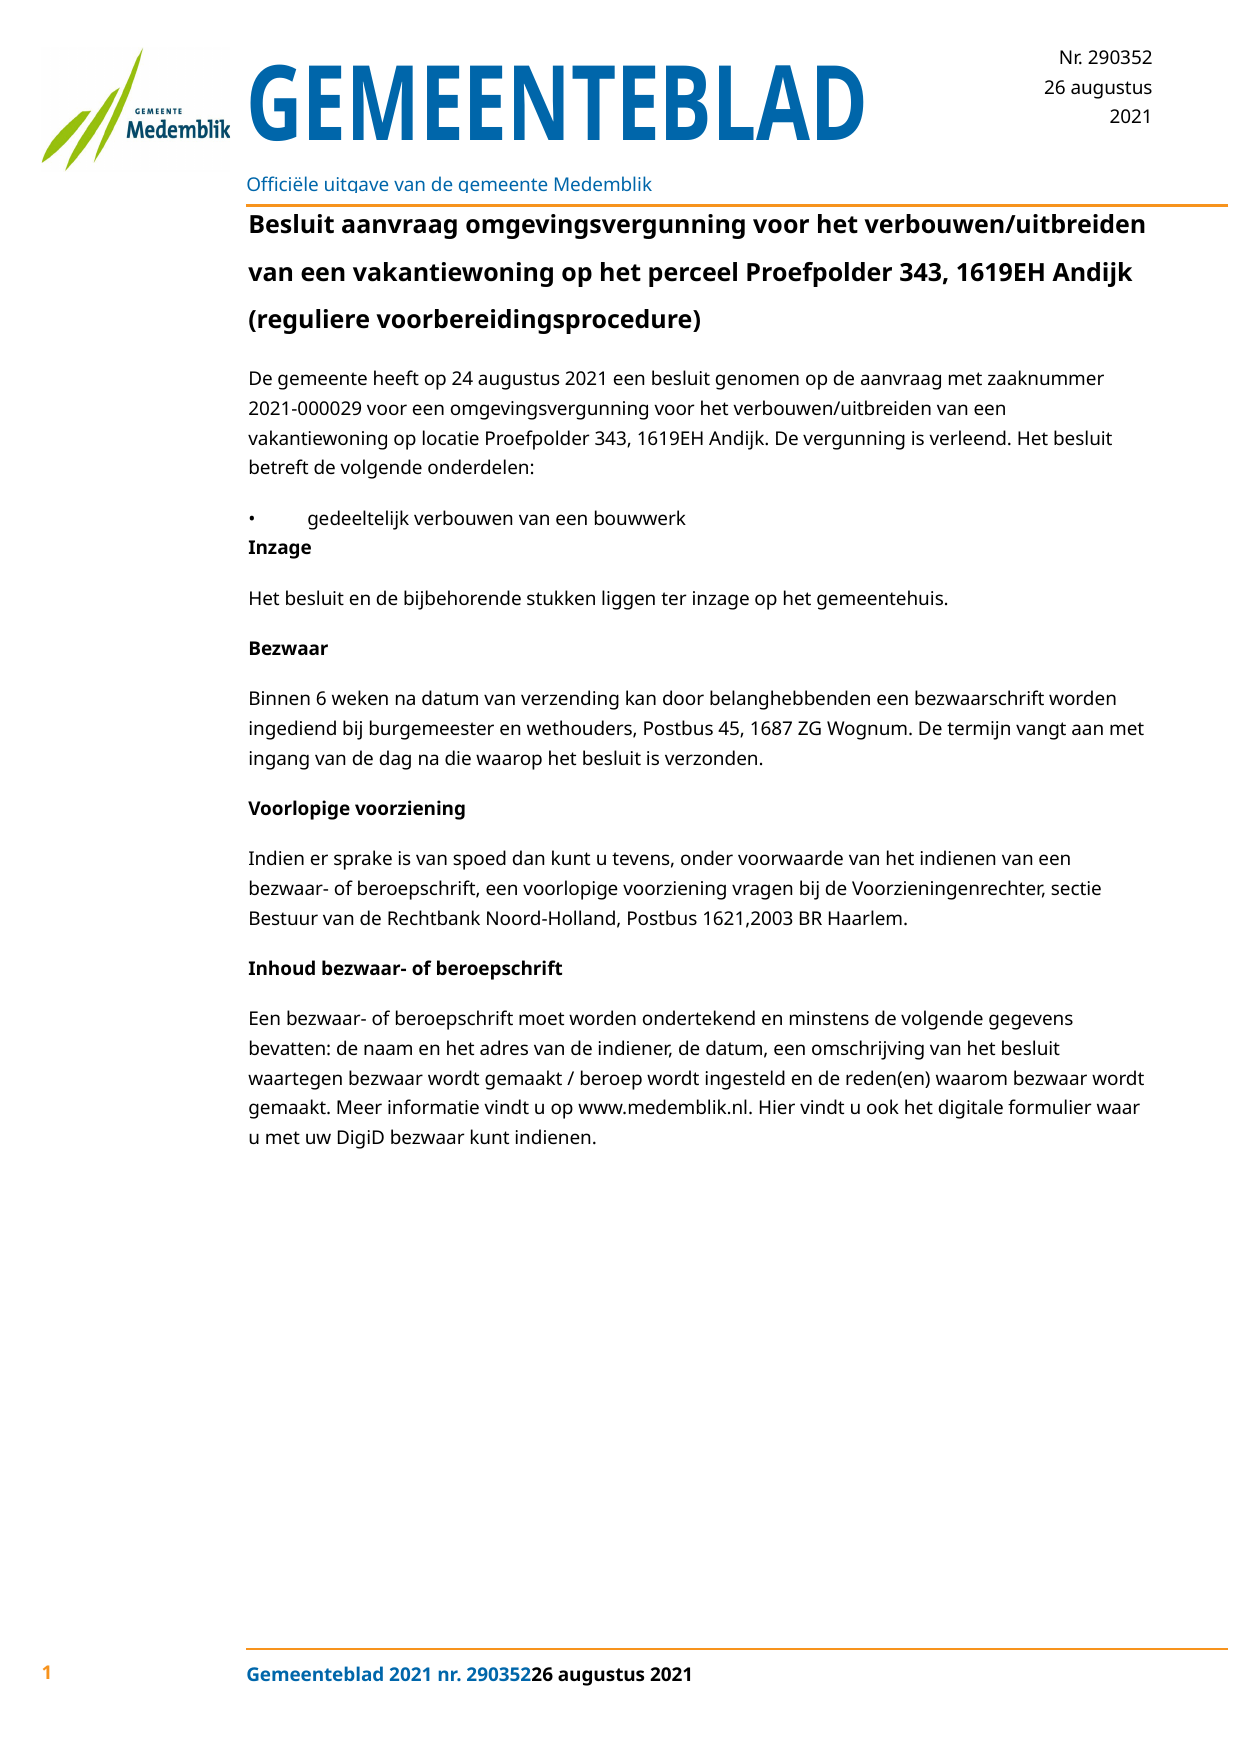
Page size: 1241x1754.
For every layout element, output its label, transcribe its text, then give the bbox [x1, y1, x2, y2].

text Binnen 6 weken na datum van verzending kan door belanghebbenden een bezwaarschrift worden ingediend bij burgemeester en wethouders, Postbus 45, 1687 ZG Wognum. De termijn vangt aan met ingang van de dag na die waarop het besluit is verzonden. [248, 686, 1152, 770]
text Besluit aanvraag omgevingsvergunning voor het verbouwen/uitbreiden van een vakantiewoning op het perceel Proefpolder 343, 1619EH Andijk (reguliere voorbereidingsprocedure) [248, 207, 1152, 336]
list gedeeltelijk verbouwen van een bouwwerk [248, 505, 1152, 530]
text De gemeente heeft op 24 augustus 2021 een besluit genomen op de aanvraag met zaaknummer 2021-000029 voor een omgevingsvergunning voor het verbouwen/uitbreiden van een vakantiewoning op locatie Proefpolder 343, 1619EH Andijk. De vergunning is verleend. Het besluit betreft de volgende onderdelen: [248, 366, 1152, 480]
text Het besluit en de bijbehorende stukken liggen ter inzage op het gemeentehuis. [248, 585, 1152, 610]
text Inzage [248, 534, 1152, 560]
text Een bezwaar- of beroepschrift moet worden ondertekend en minstens de volgende gegevens bevatten: de naam en het adres van de indiener, de datum, een omschrijving van het besluit waartegen bezwaar wordt gemaakt / beroep wordt ingesteld en de reden(en) waarom bezwaar wordt gemaakt. Meer informatie vindt u op www.medemblik.nl. Hier vindt u ook het digitale formulier waar u met uw DigiD bezwaar kunt indienen. [248, 1006, 1152, 1149]
text Inhoud bezwaar- of beroepschrift [248, 955, 1152, 981]
picture [41, 47, 231, 172]
text Voorlopige voorziening [248, 795, 1152, 821]
text Bezwaar [248, 635, 1152, 661]
text Indien er sprake is van spoed dan kunt u tevens, onder voorwaarde van het indienen van een bezwaar- of beroepschrift, een voorlopige voorziening vragen bij de Voorzieningenrechter, sectie Bestuur van de Rechtbank Noord-Holland, Postbus 1621,2003 BR Haarlem. [248, 846, 1152, 930]
